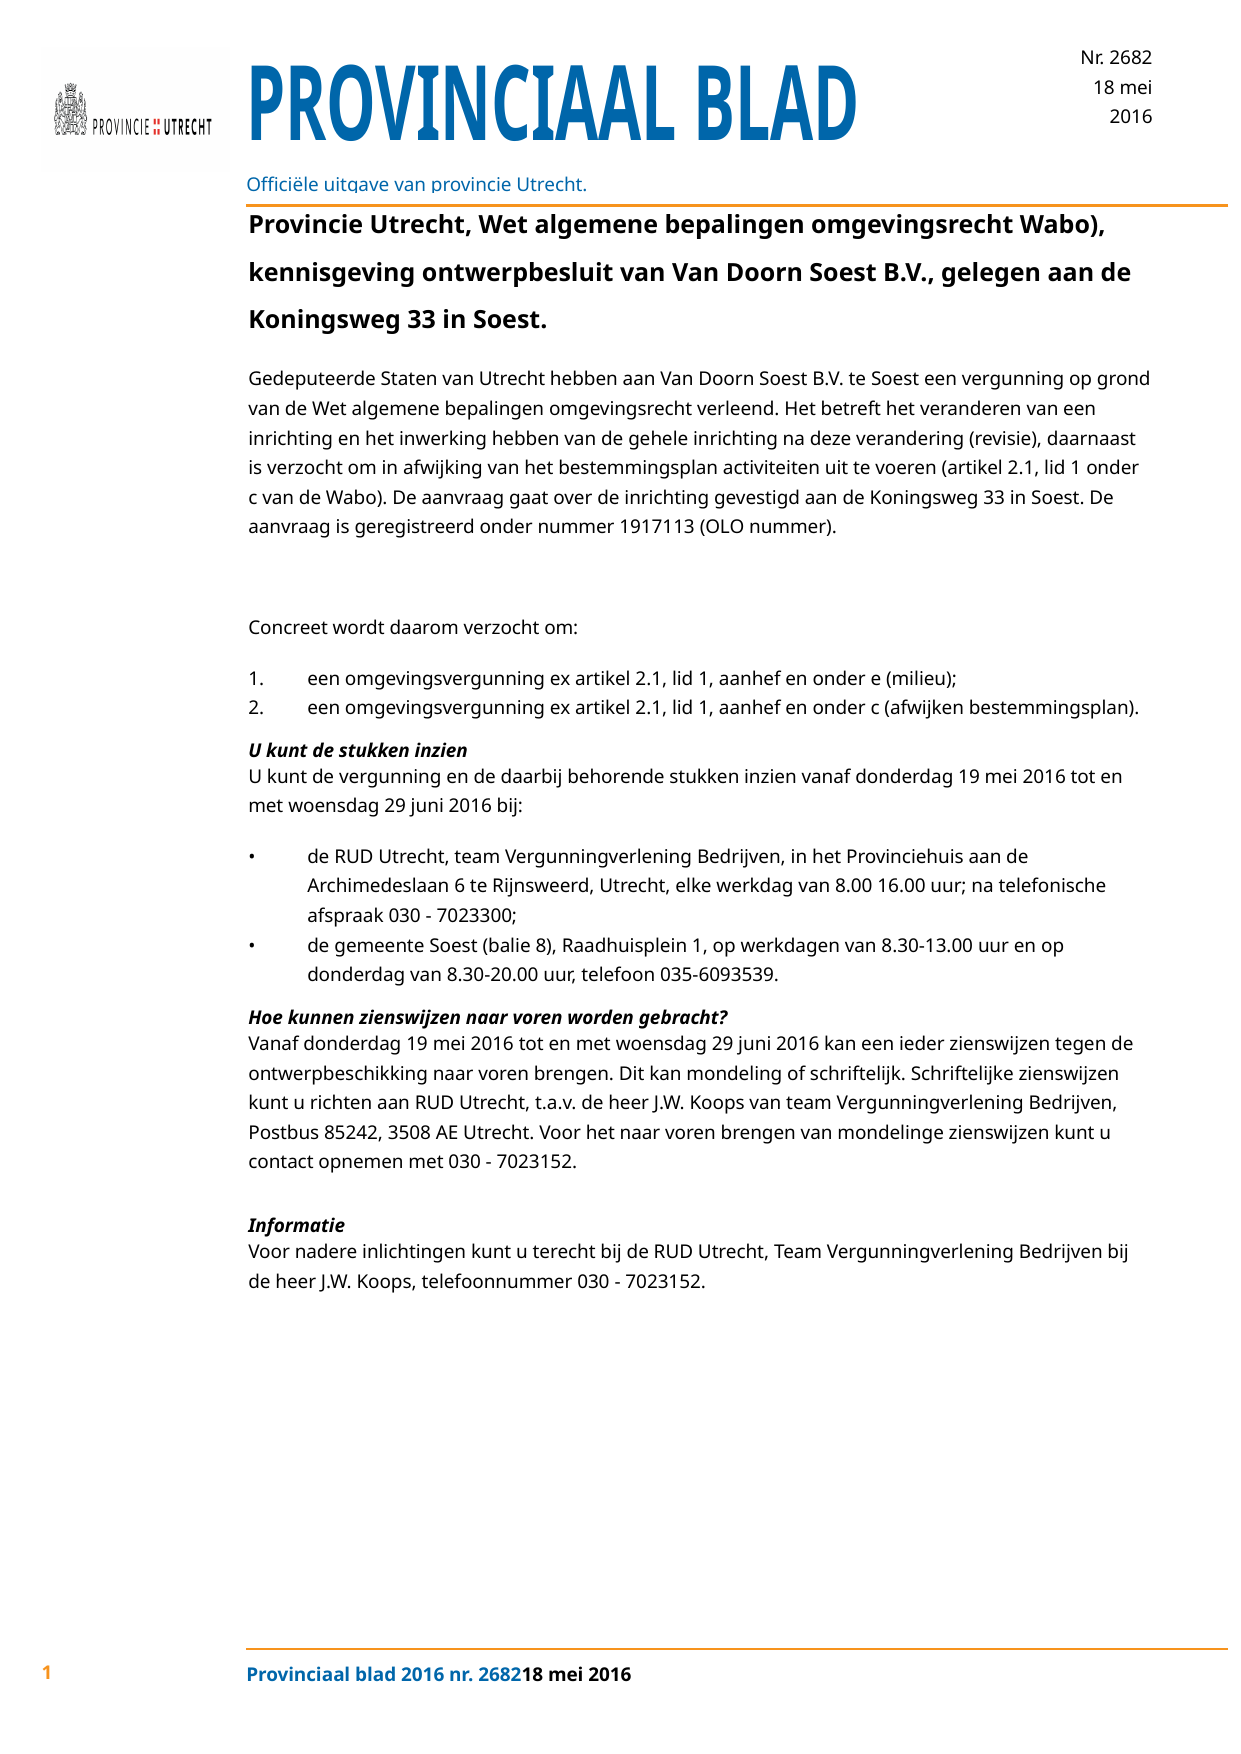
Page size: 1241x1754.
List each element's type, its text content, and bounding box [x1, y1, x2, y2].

text U kunt de vergunning en de daarbij behorende stukken inzien vanaf donderdag 19 mei 2016 tot en met woensdag 29 juni 2016 bij: [248, 763, 1152, 818]
text Concreet wordt daarom verzocht om: [248, 614, 1152, 640]
list een omgevingsvergunning ex artikel 2.1, lid 1, aanhef en onder e (milieu); [248, 665, 1152, 690]
text Voor nadere inlichtingen kunt u terecht bij de RUD Utrecht, Team Vergunningverlening Bedrijven bij de heer J.W. Koops, telefoonnummer 030 - 7023152. [248, 1238, 1152, 1294]
list de gemeente Soest (balie 8), Raadhuisplein 1, op werkdagen van 8.30-13.00 uur en op donderdag van 8.30-20.00 uur, telefoon 035-6093539. [248, 932, 1152, 987]
text Gedeputeerde Staten van Utrecht hebben aan Van Doorn Soest B.V. te Soest een vergunning op grond van de Wet algemene bepalingen omgevingsrecht verleend. Het betreft het veranderen van een inrichting en het inwerking hebben van de gehele inrichting na deze verandering (revisie), daarnaast is verzocht om in afwijking van het bestemmingsplan activiteiten uit te voeren (artikel 2.1, lid 1 onder c van de Wabo). De aanvraag gaat over de inrichting gevestigd aan de Koningsweg 33 in Soest. De aanvraag is geregistreerd onder nummer 1917113 (OLO nummer). [248, 366, 1152, 539]
text Vanaf donderdag 19 mei 2016 tot en met woensdag 29 juni 2016 kan een ieder zienswijzen tegen de ontwerpbeschikking naar voren brengen. Dit kan mondeling of schriftelijk. Schriftelijke zienswijzen kunt u richten aan RUD Utrecht, t.a.v. de heer J.W. Koops van team Vergunningverlening Bedrijven, Postbus 85242, 3508 AE Utrecht. Voor het naar voren brengen van mondelinge zienswijzen kunt u contact opnemen met 030 - 7023152. [248, 1030, 1152, 1174]
list de RUD Utrecht, team Vergunningverlening Bedrijven, in het Provinciehuis aan de Archimedeslaan 6 te Rijnsweerd, Utrecht, elke werkdag van 8.00 16.00 uur; na telefonische afspraak 030 - 7023300; [248, 843, 1152, 928]
text Provincie Utrecht, Wet algemene bepalingen omgevingsrecht Wabo), kennisgeving ontwerpbesluit van Van Doorn Soest B.V., gelegen aan de Koningsweg 33 in Soest. [248, 207, 1152, 336]
picture [41, 47, 231, 172]
text U kunt de stukken inzien [248, 737, 1152, 763]
list een omgevingsvergunning ex artikel 2.1, lid 1, aanhef en onder c (afwijken bestemmingsplan). [248, 694, 1152, 720]
text Informatie [248, 1213, 1152, 1238]
text Hoe kunnen zienswijzen naar voren worden gebracht? [248, 1004, 1152, 1030]
